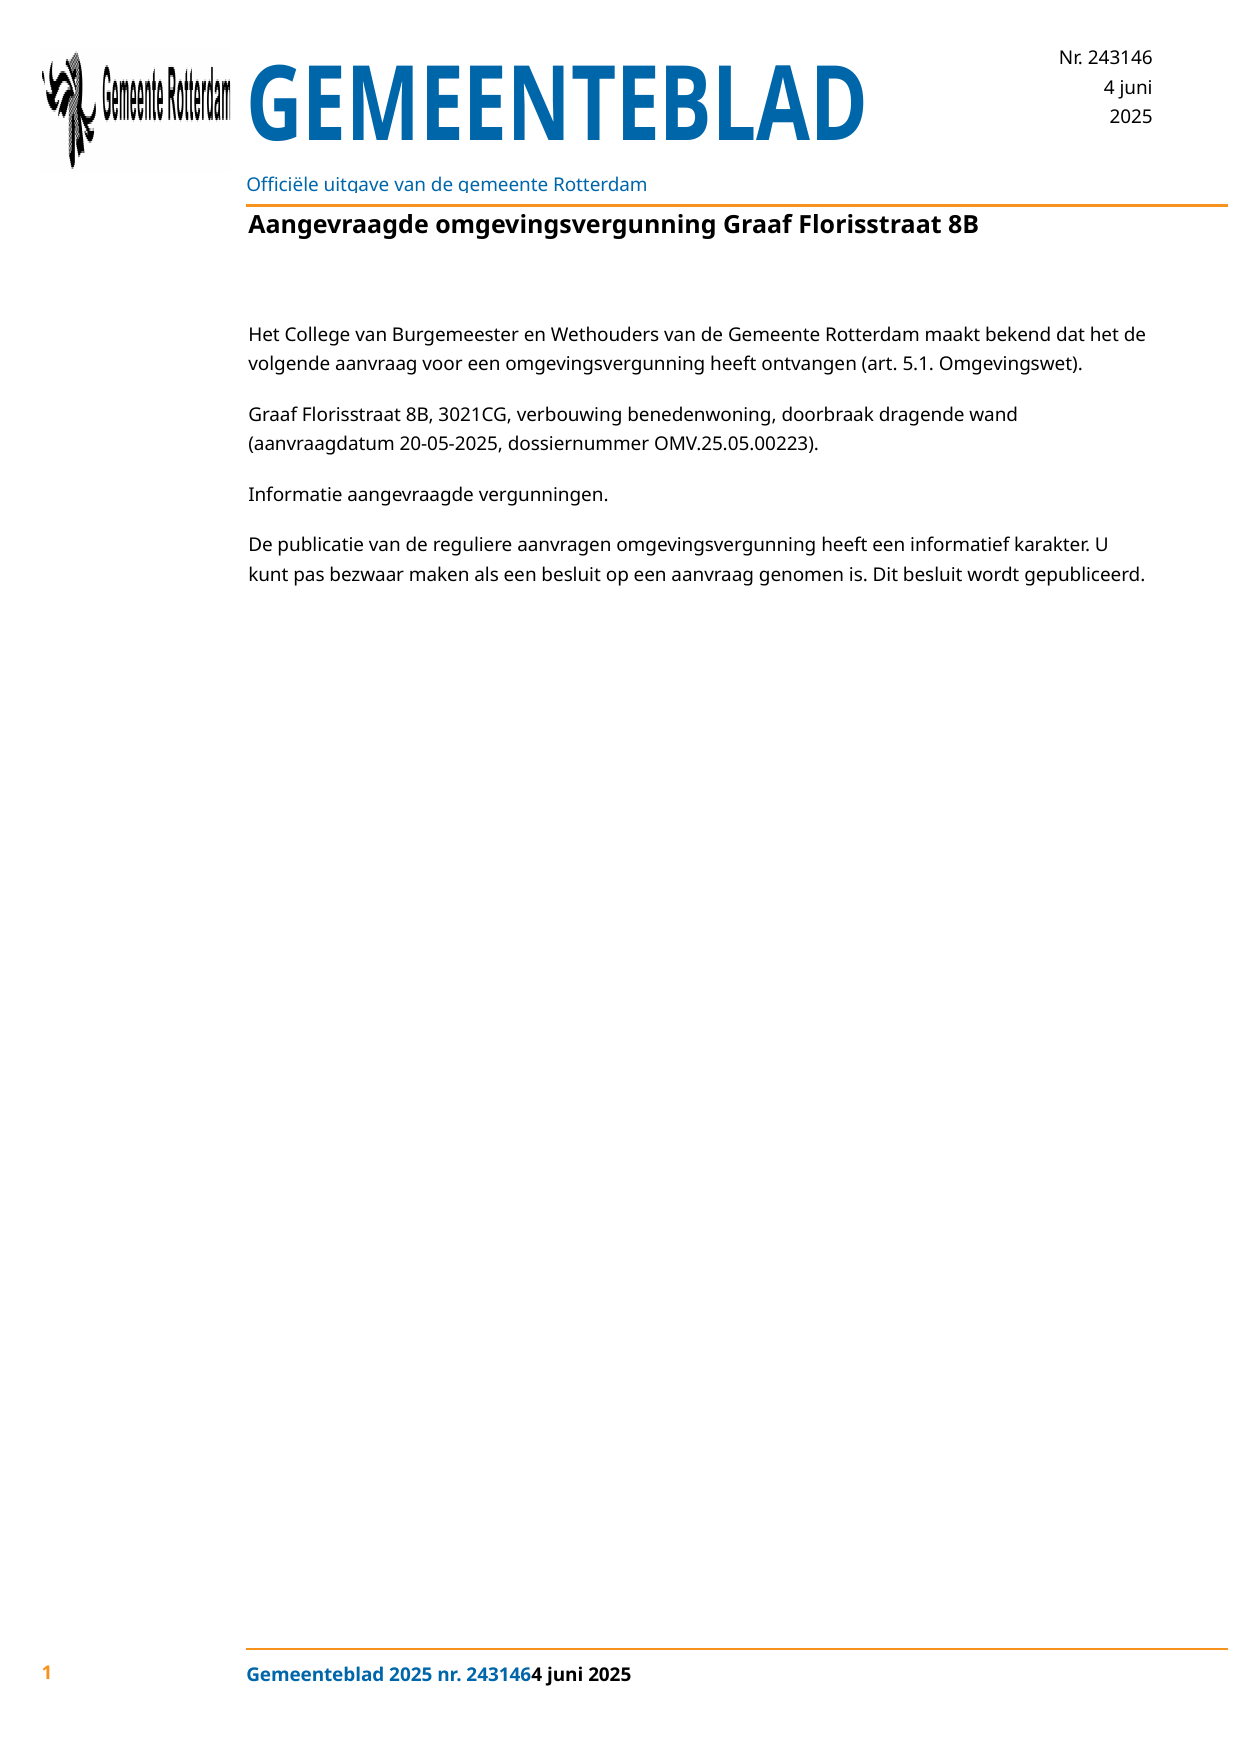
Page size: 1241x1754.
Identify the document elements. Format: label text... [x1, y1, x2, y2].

text Aangevraagde omgevingsvergunning Graaf Florisstraat 8B [248, 207, 1152, 241]
text Het College van Burgemeester en Wethouders van de Gemeente Rotterdam maakt bekend dat het de volgende aanvraag voor een omgevingsvergunning heeft ontvangen (art. 5.1. Omgevingswet). [248, 321, 1152, 376]
text Informatie aangevraagde vergunningen. [248, 481, 1152, 506]
text Graaf Florisstraat 8B, 3021CG, verbouwing benedenwoning, doorbraak dragende wand (aanvraagdatum 20-05-2025, dossiernummer OMV.25.05.00223). [248, 401, 1152, 456]
text De publicatie van de reguliere aanvragen omgevingsvergunning heeft een informatief karakter. U kunt pas bezwaar maken als een besluit op een aanvraag genomen is. Dit besluit wordt gepubliceerd. [248, 531, 1152, 586]
picture [41, 47, 231, 172]
